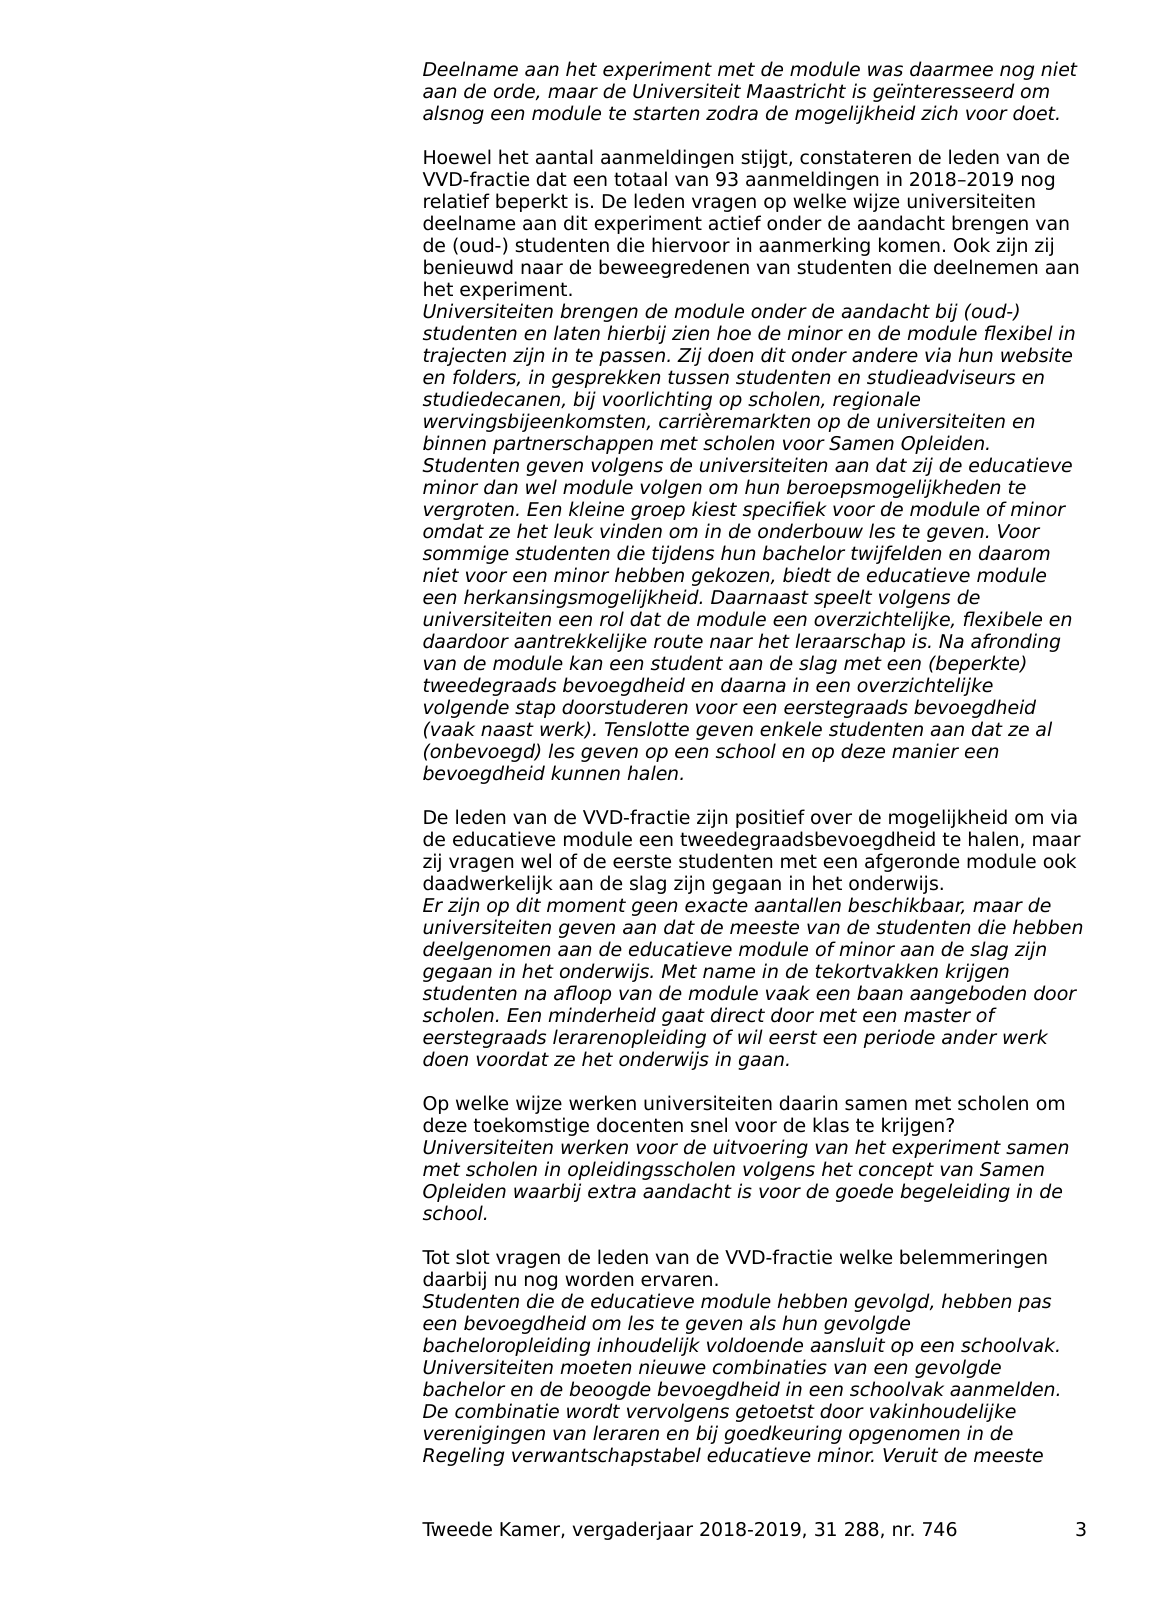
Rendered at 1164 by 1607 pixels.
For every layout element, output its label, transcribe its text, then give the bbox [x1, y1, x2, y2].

text De leden van de VVD-fractie zijn positief over de mogelijkheid om via de educatieve module een tweedegraadsbevoegdheid te halen, maar zij vragen wel of de eerste studenten met een afgeronde module ook daadwerkelijk aan de slag zijn gegaan in het onderwijs. [422, 807, 1087, 895]
text Universiteiten werken voor de uitvoering van het experiment samen met scholen in opleidingsscholen volgens het concept van Samen Opleiden waarbij extra aandacht is voor de goede begeleiding in de school. [422, 1137, 1087, 1224]
text Studenten geven volgens de universiteiten aan dat zij de educatieve minor dan wel module volgen om hun beroepsmogelijkheden te vergroten. Een kleine groep kiest specifiek voor de module of minor omdat ze het leuk vinden om in de onderbouw les te geven. Voor sommige studenten die tijdens hun bachelor twijfelden en daarom niet voor een minor hebben gekozen, biedt de educatieve module een herkansingsmogelijkheid. Daarnaast speelt volgens de universiteiten een rol dat de module een overzichtelijke, flexibele en daardoor aantrekkelijke route naar het leraarschap is. Na afronding van de module kan een student aan de slag met een (beperkte) tweedegraads bevoegdheid en daarna in een overzichtelijke volgende stap doorstuderen voor een eerstegraads bevoegdheid (vaak naast werk). Tenslotte geven enkele studenten aan dat ze al (onbevoegd) les geven op een school en op deze manier een bevoegdheid kunnen halen. [422, 455, 1087, 784]
text Hoewel het aantal aanmeldingen stijgt, constateren de leden van de VVD-fractie dat een totaal van 93 aanmeldingen in 2018–2019 nog relatief beperkt is. De leden vragen op welke wijze universiteiten deelname aan dit experiment actief onder de aandacht brengen van de (oud-) studenten die hiervoor in aanmerking komen. Ook zijn zij benieuwd naar de beweegredenen van studenten die deelnemen aan het experiment. [422, 147, 1087, 301]
text Tot slot vragen de leden van de VVD-fractie welke belemmeringen daarbij nu nog worden ervaren. [422, 1247, 1087, 1291]
text Studenten die de educatieve module hebben gevolgd, hebben pas een bevoegdheid om les te geven als hun gevolgde bacheloropleiding inhoudelijk voldoende aansluit op een schoolvak. Universiteiten moeten nieuwe combinaties van een gevolgde bachelor en de beoogde bevoegdheid in een schoolvak aanmelden. De combinatie wordt vervolgens getoetst door vakinhoudelijke verenigingen van leraren en bij goedkeuring opgenomen in de Regeling verwantschapstabel educatieve minor. Veruit de meeste [422, 1291, 1087, 1467]
text Universiteiten brengen de module onder de aandacht bij (oud-) studenten en laten hierbij zien hoe de minor en de module flexibel in trajecten zijn in te passen. Zij doen dit onder andere via hun website en folders, in gesprekken tussen studenten en studieadviseurs en studiedecanen, bij voorlichting op scholen, regionale wervingsbijeenkomsten, carrièremarkten op de universiteiten en binnen partnerschappen met scholen voor Samen Opleiden. [422, 301, 1087, 455]
text Deelname aan het experiment met de module was daarmee nog niet aan de orde, maar de Universiteit Maastricht is geïnteresseerd om alsnog een module te starten zodra de mogelijkheid zich voor doet. [422, 59, 1087, 125]
text Op welke wijze werken universiteiten daarin samen met scholen om deze toekomstige docenten snel voor de klas te krijgen? [422, 1093, 1087, 1137]
text Er zijn op dit moment geen exacte aantallen beschikbaar, maar de universiteiten geven aan dat de meeste van de studenten die hebben deelgenomen aan de educatieve module of minor aan de slag zijn gegaan in het onderwijs. Met name in de tekortvakken krijgen studenten na afloop van de module vaak een baan aangeboden door scholen. Een minderheid gaat direct door met een master of eerstegraads lerarenopleiding of wil eerst een periode ander werk doen voordat ze het onderwijs in gaan. [422, 895, 1087, 1071]
